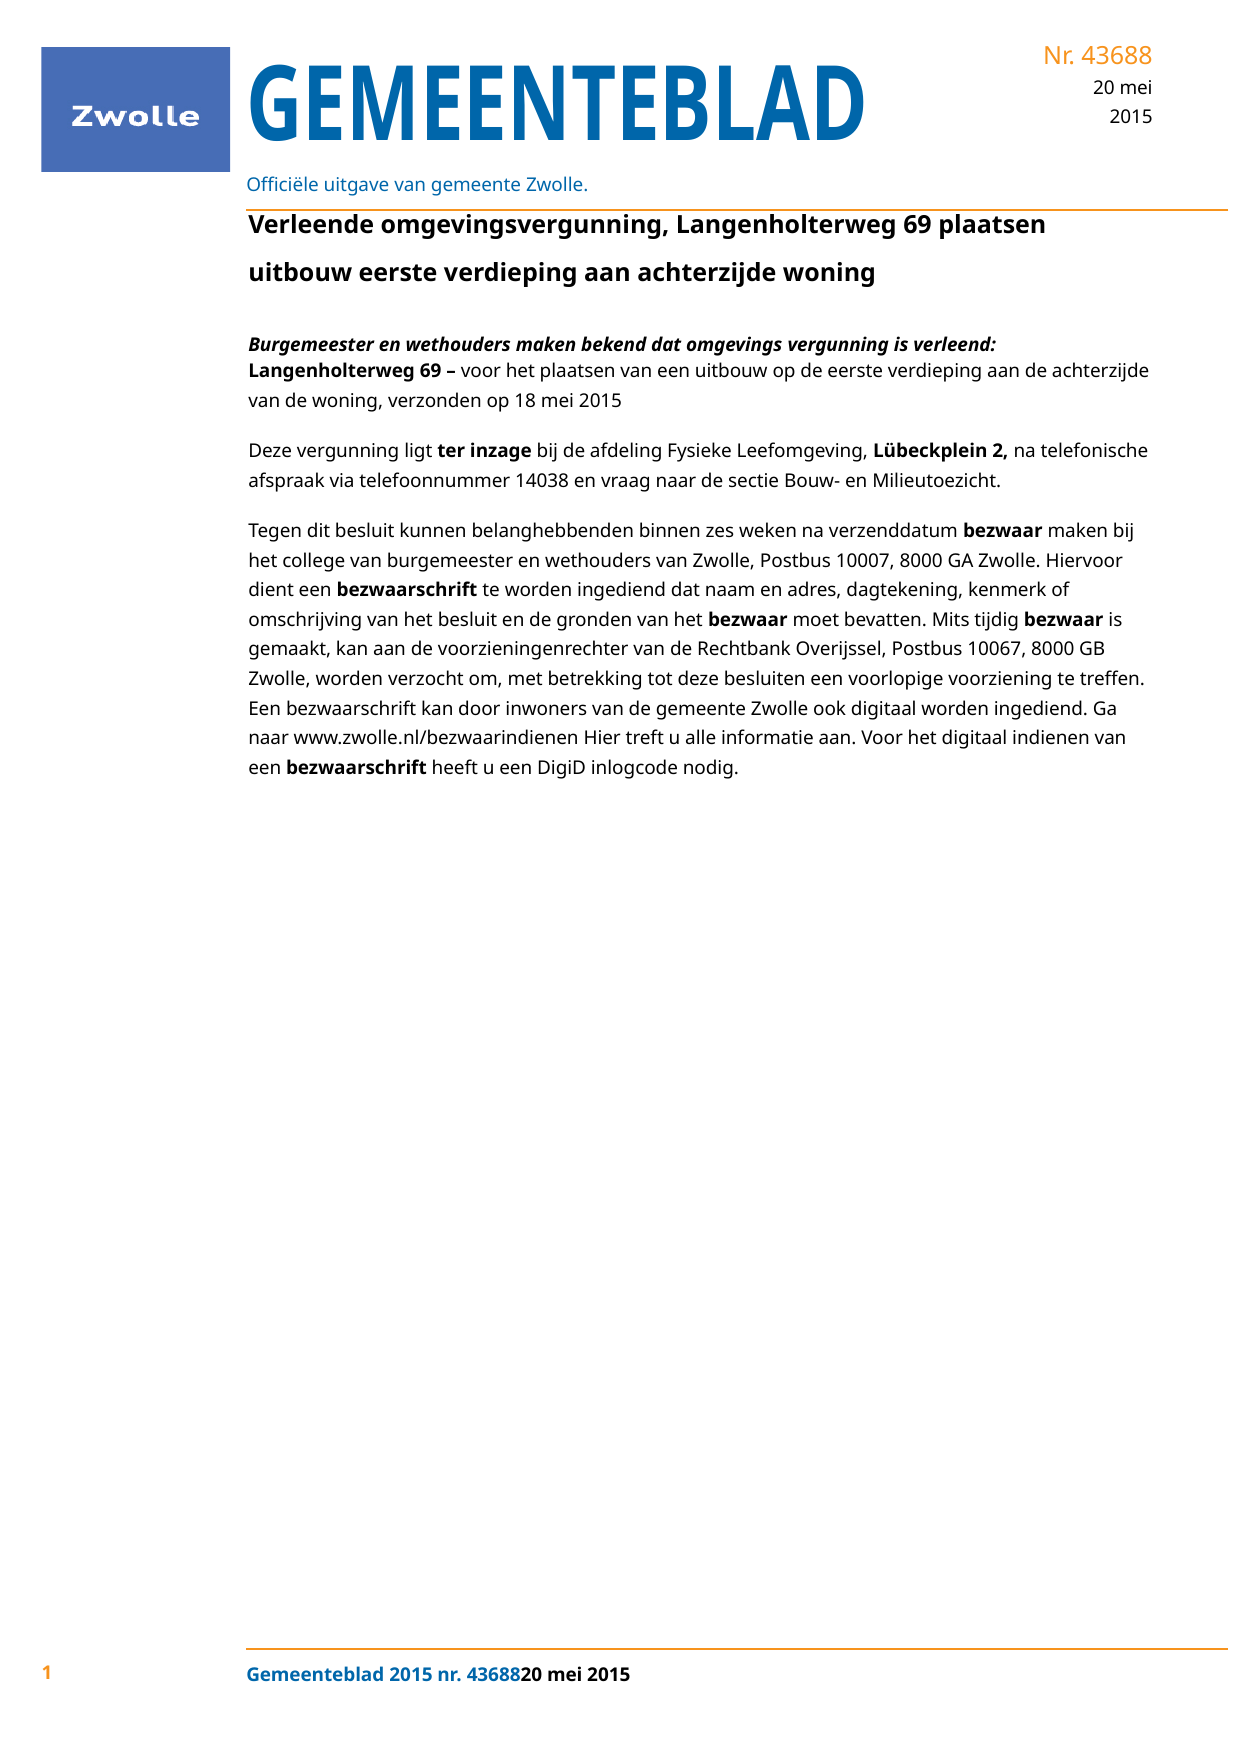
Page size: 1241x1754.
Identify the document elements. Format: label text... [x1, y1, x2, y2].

text Burgemeester en wethouders maken bekend dat omgevings vergunning is verleend: [248, 331, 1152, 357]
text Deze vergunning ligt ter inzage bij de afdeling Fysieke Leefomgeving, Lübeckplein 2, na telefonische afspraak via telefoonnummer 14038 en vraag naar de sectie Bouw- en Milieutoezicht. [248, 437, 1152, 492]
text Langenholterweg 69 – voor het plaatsen van een uitbouw op de eerste verdieping aan de achterzijde van de woning, verzonden op 18 mei 2015 [248, 357, 1152, 412]
text Tegen dit besluit kunnen belanghebbenden binnen zes weken na verzenddatum bezwaar maken bij het college van burgemeester en wethouders van Zwolle, Postbus 10007, 8000 GA Zwolle. Hiervoor dient een bezwaarschrift te worden ingediend dat naam en adres, dagtekening, kenmerk of omschrijving van het besluit en de gronden van het bezwaar moet bevatten. Mits tijdig bezwaar is gemaakt, kan aan de voorzieningenrechter van de Rechtbank Overijssel, Postbus 10067, 8000 GB Zwolle, worden verzocht om, met betrekking tot deze besluiten een voorlopige voorziening te treffen. Een bezwaarschrift kan door inwoners van de gemeente Zwolle ook digitaal worden ingediend. Ga naar www.zwolle.nl/bezwaarindienen Hier treft u alle informatie aan. Voor het digitaal indienen van een bezwaarschrift heeft u een DigiD inlogcode nodig. [248, 517, 1152, 779]
picture [41, 47, 231, 172]
text Verleende omgevingsvergunning, Langenholterweg 69 plaatsen uitbouw eerste verdieping aan achterzijde woning [248, 211, 1152, 288]
